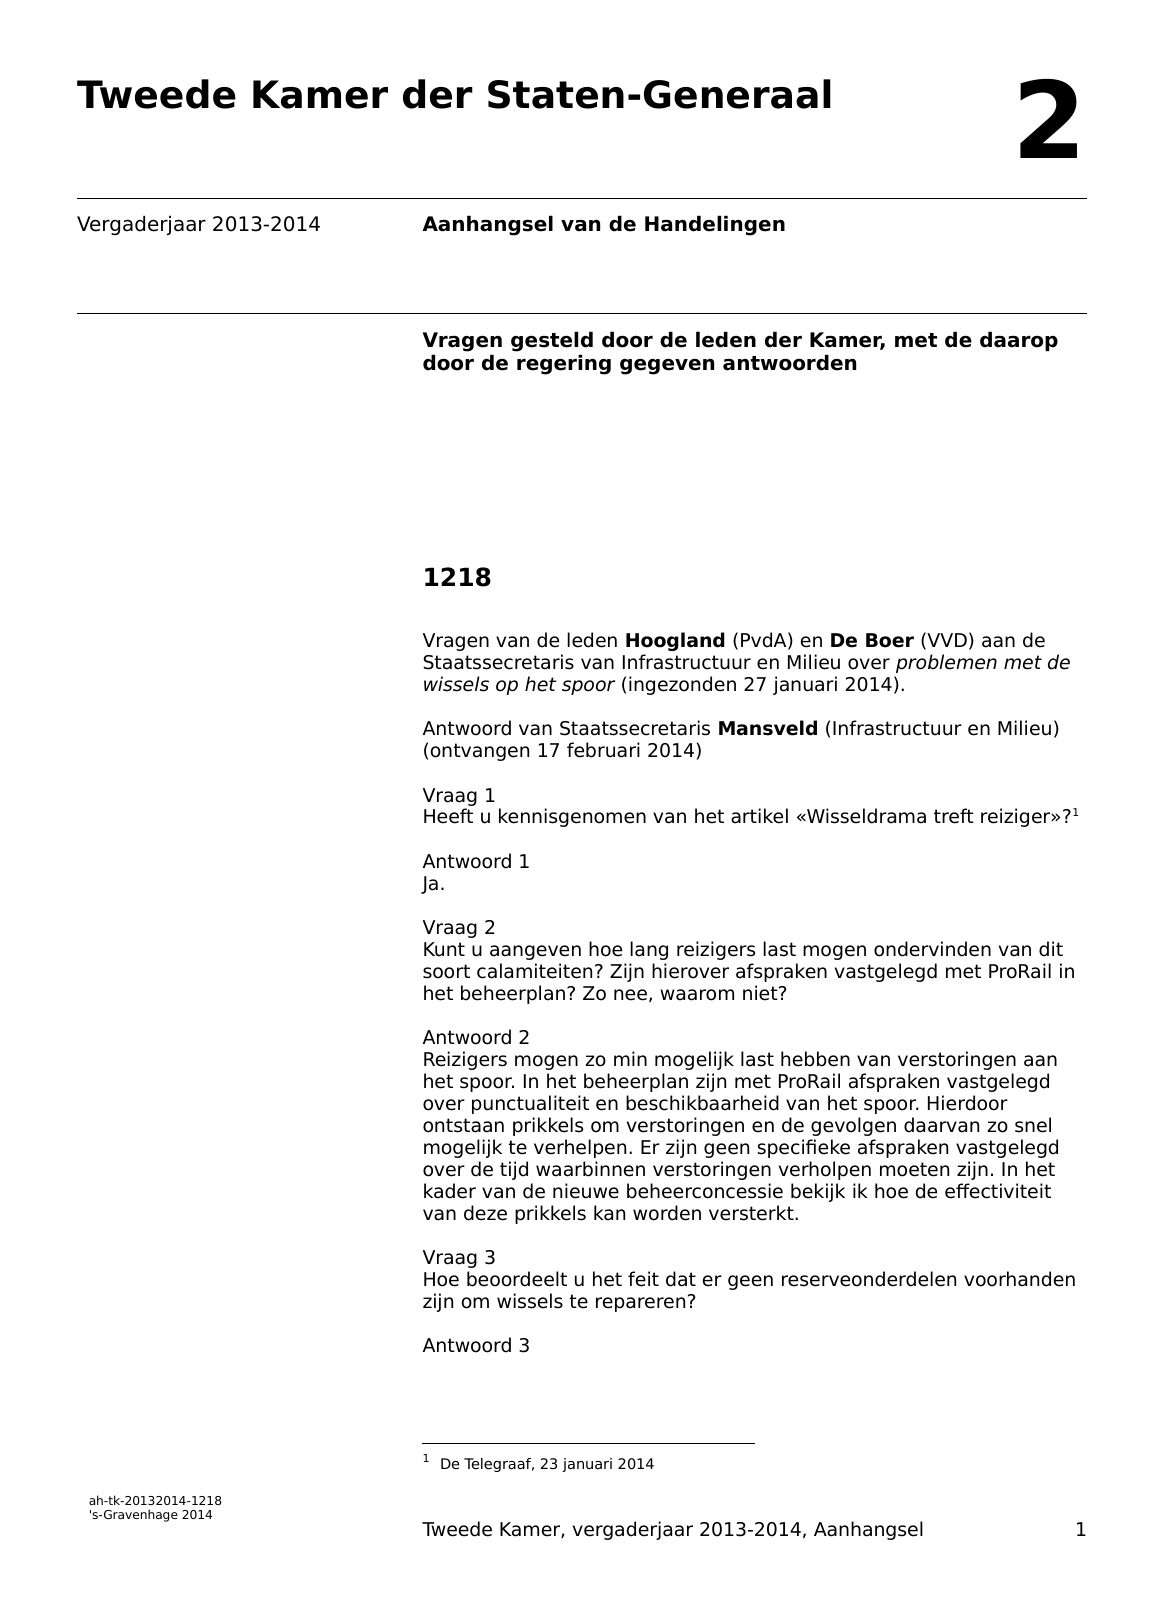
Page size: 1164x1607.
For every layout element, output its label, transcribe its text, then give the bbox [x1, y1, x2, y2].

text Antwoord van Staatssecretaris Mansveld (Infrastructuur en Milieu) (ontvangen 17 februari 2014) [422, 718, 1087, 762]
text 's-Gravenhage 2014 [88, 1508, 323, 1522]
text Hoe beoordeelt u het feit dat er geen reserveonderdelen voorhanden zijn om wissels te repareren? [422, 1269, 1087, 1313]
table_cell Vergaderjaar 2013-2014 [77, 199, 422, 313]
text Vragen van de leden Hoogland (PvdA) en De Boer (VVD) aan de Staatssecretaris van Infrastructuur en Milieu over problemen met de wissels op het spoor (ingezonden 27 januari 2014). [422, 630, 1087, 696]
table_cell [77, 314, 422, 375]
text Antwoord 3 [422, 1335, 1087, 1357]
text Vraag 1 [422, 784, 1087, 806]
text De Telegraaf, 23 januari 2014 [422, 1452, 1087, 1474]
table_cell Aanhangsel van de Handelingen [422, 199, 1087, 313]
text Reizigers mogen zo min mogelijk last hebben van verstoringen aan het spoor. In het beheerplan zijn met ProRail afspraken vastgelegd over punctualiteit en beschikbaarheid van het spoor. Hierdoor ontstaan prikkels om verstoringen en de gevolgen daarvan zo snel mogelijk te verhelpen. Er zijn geen specifieke afspraken vastgelegd over de tijd waarbinnen verstoringen verholpen moeten zijn. In het kader van de nieuwe beheerconcessie bekijk ik hoe de effectiviteit van deze prikkels kan worden versterkt. [422, 1049, 1087, 1225]
text ah-tk-20132014-1218 [88, 1494, 323, 1508]
text Kunt u aangeven hoe lang reizigers last mogen ondervinden van dit soort calamiteiten? Zijn hierover afspraken vastgelegd met ProRail in het beheerplan? Zo nee, waarom niet? [422, 939, 1087, 1005]
text 1218 [422, 563, 1087, 592]
text Heeft u kennisgenomen van het artikel «Wisseldrama treft reiziger»? [422, 806, 1087, 828]
table_header Tweede Kamer der Staten-Generaal [77, 59, 886, 198]
table_cell Vragen gesteld door de leden der Kamer, met de daarop door de regering gegeven antwoorden [422, 314, 1087, 375]
text Antwoord 1 [422, 851, 1087, 873]
table_header 2 [886, 59, 1087, 198]
text Antwoord 2 [422, 1027, 1087, 1049]
text Ja. [422, 873, 1087, 894]
text Vraag 3 [422, 1247, 1087, 1269]
text Vraag 2 [422, 917, 1087, 939]
